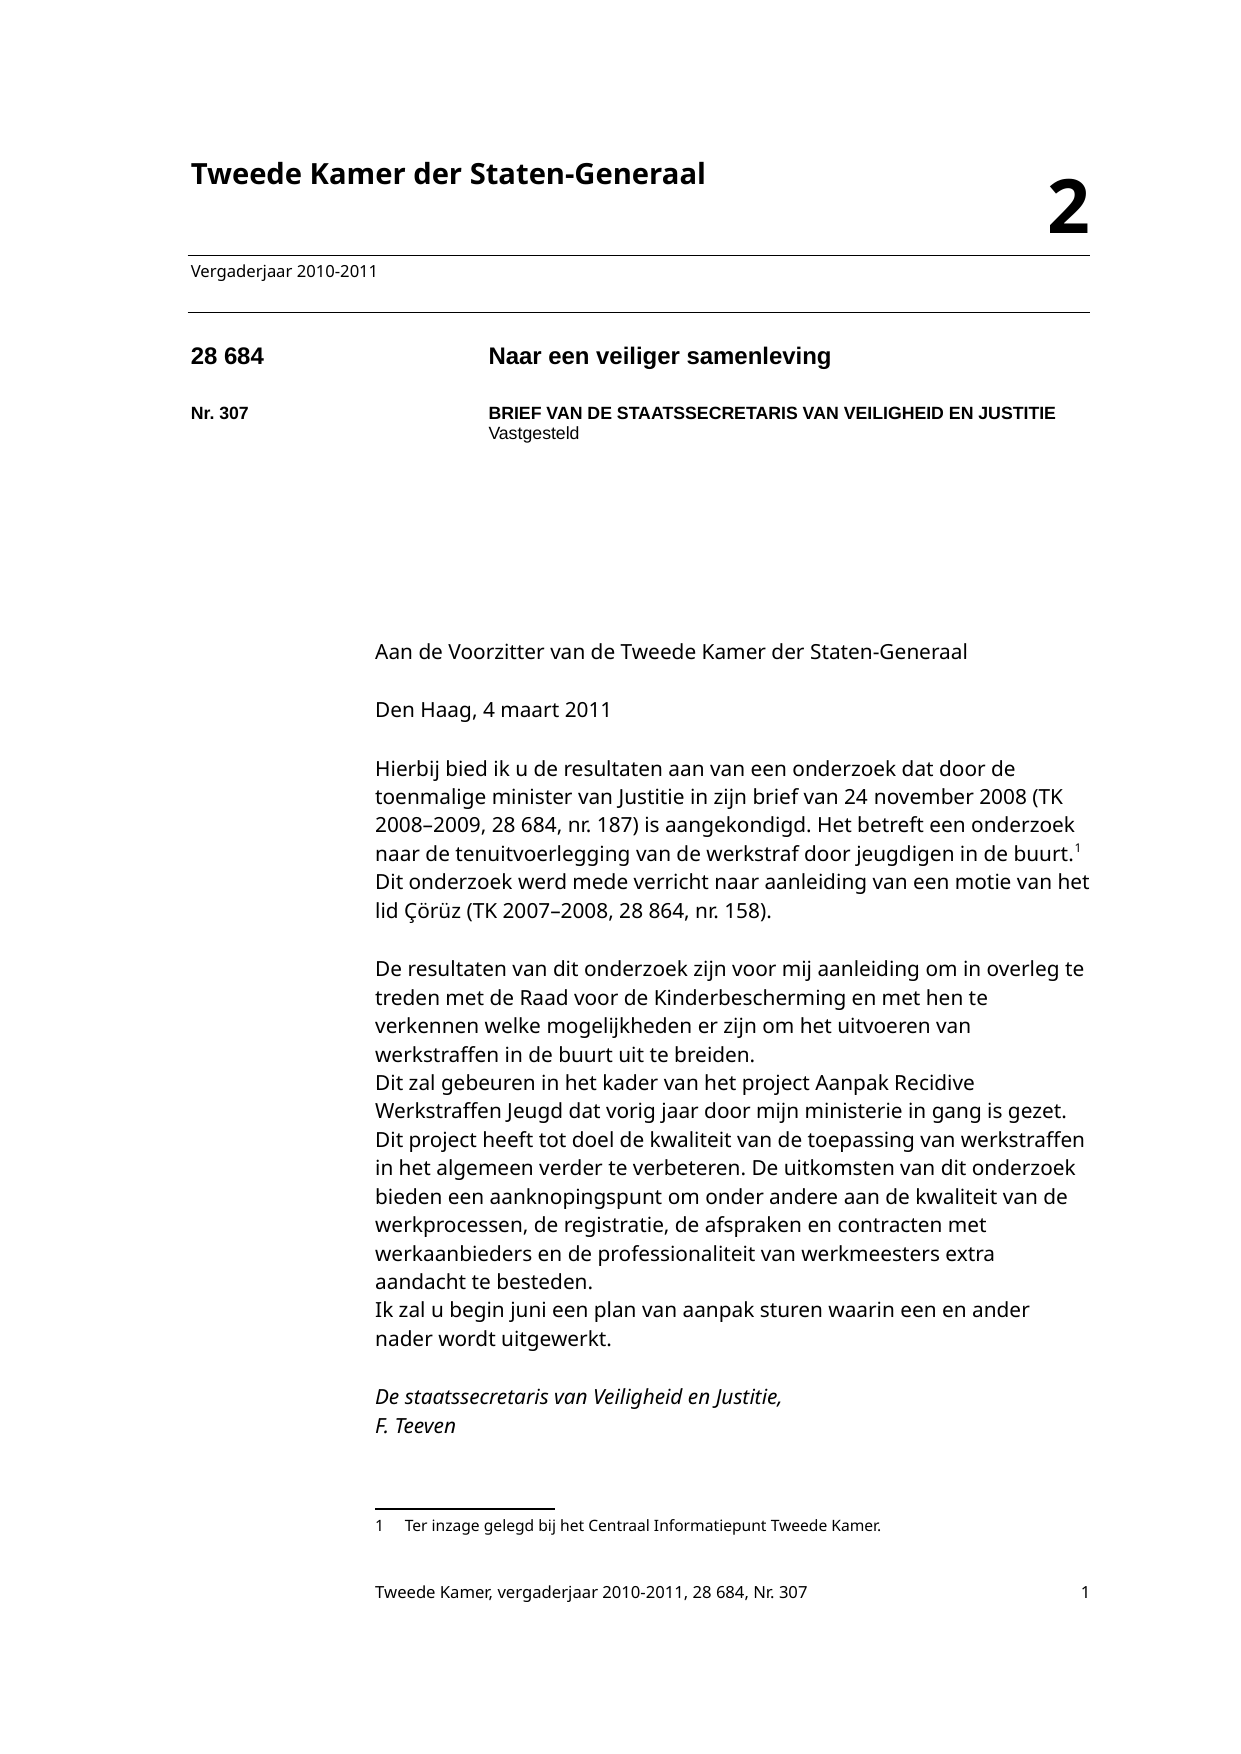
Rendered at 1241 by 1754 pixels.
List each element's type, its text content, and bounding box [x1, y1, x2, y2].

table_header 2 [910, 150, 1090, 255]
table_cell [485, 313, 1090, 339]
text De resultaten van dit onderzoek zijn voor mij aanleiding om in overleg te treden met de Raad voor de Kinderbescherming en met hen te verkennen welke mogelijkheden er zijn om het uitvoeren van werkstraffen in de buurt uit te breiden. [375, 954, 1090, 1068]
table_cell BRIEF VAN DE STAATSSECRETARIS VAN VEILIGHEID EN JUSTITIE Vastgesteld [485, 399, 1090, 518]
table_cell Vergaderjaar 2010-2011 [188, 256, 485, 312]
text Ter inzage gelegd bij het Centraal Informatiepunt Tweede Kamer. [375, 1508, 1090, 1536]
text Aan de Voorzitter van de Tweede Kamer der Staten-Generaal [375, 637, 1090, 665]
table_cell Naar een veiliger samenleving [485, 339, 1090, 399]
table_cell [485, 256, 1090, 312]
text Den Haag, 4 maart 2011 [375, 695, 1090, 724]
text F. Teeven [375, 1411, 1090, 1439]
text Hierbij bied ik u de resultaten aan van een onderzoek dat door de toenmalige minister van Justitie in zijn brief van 24 november 2008 (TK 2008–2009, 28 684, nr. 187) is aangekondigd. Het betreft een onderzoek naar de tenuitvoerlegging van de werkstraf door jeugdigen in de buurt. Dit onderzoek werd mede verricht naar aanleiding van een motie van het lid Çörüz (TK 2007–2008, 28 864, nr. 158). [375, 754, 1090, 924]
table_cell Nr. 307 [188, 399, 485, 518]
text Dit zal gebeuren in het kader van het project Aanpak Recidive Werkstraffen Jeugd dat vorig jaar door mijn ministerie in gang is gezet. Dit project heeft tot doel de kwaliteit van de toepassing van werkstraffen in het algemeen verder te verbeteren. De uitkomsten van dit onderzoek bieden een aanknopingspunt om onder andere aan de kwaliteit van de werkprocessen, de registratie, de afspraken en contracten met werkaanbieders en de professionaliteit van werkmeesters extra aandacht te besteden. [375, 1068, 1090, 1296]
text Ik zal u begin juni een plan van aanpak sturen waarin een en ander nader wordt uitgewerkt. [375, 1296, 1090, 1352]
table_cell 28 684 [188, 339, 485, 399]
table_cell [188, 313, 485, 339]
text De staatssecretaris van Veiligheid en Justitie, [375, 1382, 1090, 1411]
table_header Tweede Kamer der Staten-Generaal [188, 150, 909, 255]
